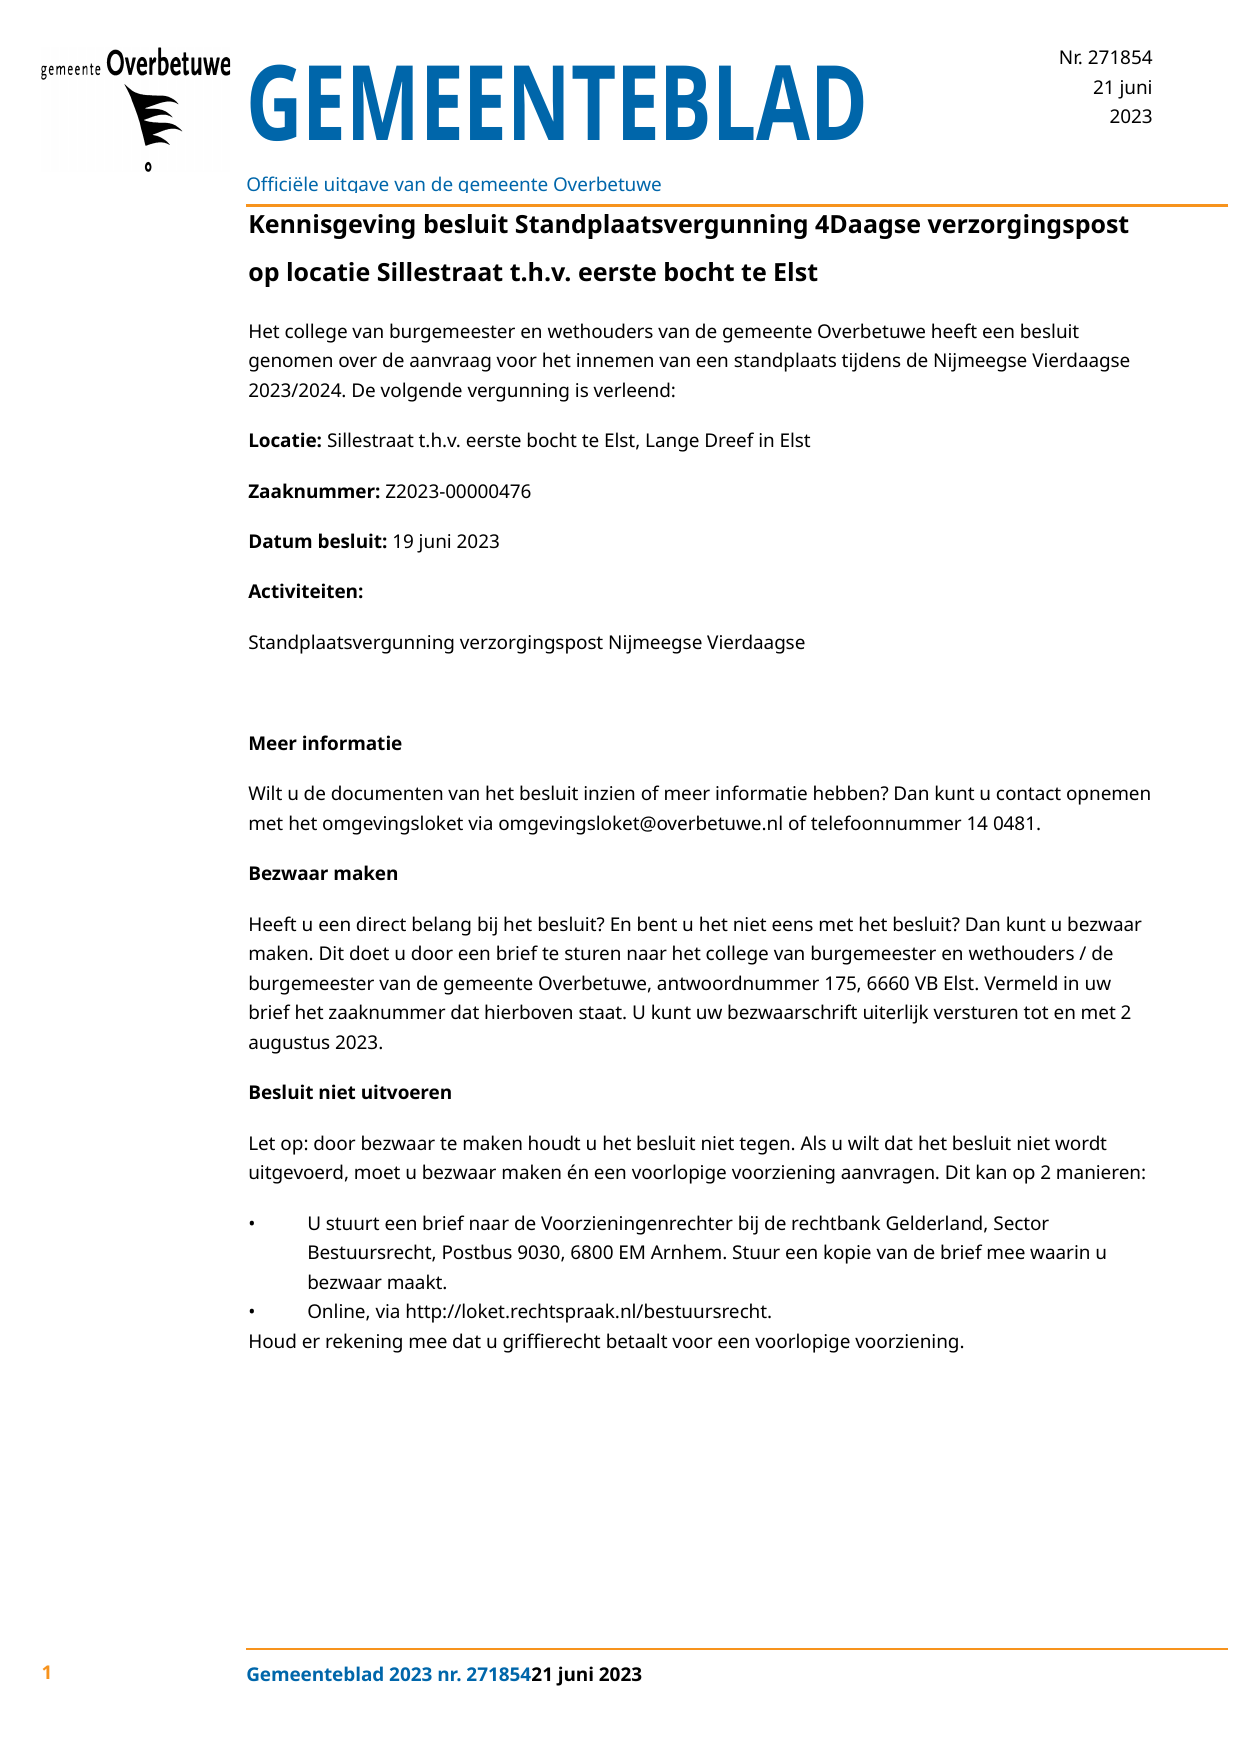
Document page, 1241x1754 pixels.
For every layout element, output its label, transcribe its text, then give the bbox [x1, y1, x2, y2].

text Standplaatsvergunning verzorgingspost Nijmeegse Vierdaagse [248, 629, 1152, 655]
text Houd er rekening mee dat u griffierecht betaalt voor een voorlopige voorziening. [248, 1328, 1152, 1354]
text Activiteiten: [248, 579, 1152, 604]
text Wilt u de documenten van het besluit inzien of meer informatie hebben? Dan kunt u contact opnemen met het omgevingsloket via omgevingsloket@overbetuwe.nl of telefoonnummer 14 0481. [248, 780, 1152, 836]
list Online, via http://loket.rechtspraak.nl/bestuursrecht. [248, 1299, 1152, 1324]
text Meer informatie [248, 730, 1152, 756]
picture [41, 47, 231, 172]
text Zaaknummer: Z2023-00000476 [248, 478, 1152, 504]
text Bezwaar maken [248, 860, 1152, 886]
list U stuurt een brief naar de Voorzieningenrechter bij de rechtbank Gelderland, Sector Bestuursrecht, Postbus 9030, 6800 EM Arnhem. Stuur een kopie van de brief mee waarin u bezwaar maakt. [248, 1210, 1152, 1295]
text Datum besluit: 19 juni 2023 [248, 528, 1152, 554]
text Kennisgeving besluit Standplaatsvergunning 4Daagse verzorgingspost op locatie Sillestraat t.h.v. eerste bocht te Elst [248, 207, 1152, 288]
text Locatie: Sillestraat t.h.v. eerste bocht te Elst, Lange Dreef in Elst [248, 427, 1152, 453]
text Let op: door bezwaar te maken houdt u het besluit niet tegen. Als u wilt dat het besluit niet wordt uitgevoerd, moet u bezwaar maken én een voorlopige voorziening aanvragen. Dit kan op 2 manieren: [248, 1130, 1152, 1185]
text Besluit niet uitvoeren [248, 1079, 1152, 1105]
text Heeft u een direct belang bij het besluit? En bent u het niet eens met het besluit? Dan kunt u bezwaar maken. Dit doet u door een brief te sturen naar het college van burgemeester en wethouders / de burgemeester van de gemeente Overbetuwe, antwoordnummer 175, 6660 VB Elst. Vermeld in uw brief het zaaknummer dat hierboven staat. U kunt uw bezwaarschrift uiterlijk versturen tot en met 2 augustus 2023. [248, 911, 1152, 1055]
text Het college van burgemeester en wethouders van de gemeente Overbetuwe heeft een besluit genomen over de aanvraag voor het innemen van een standplaats tijdens de Nijmeegse Vierdaagse 2023/2024. De volgende vergunning is verleend: [248, 318, 1152, 403]
